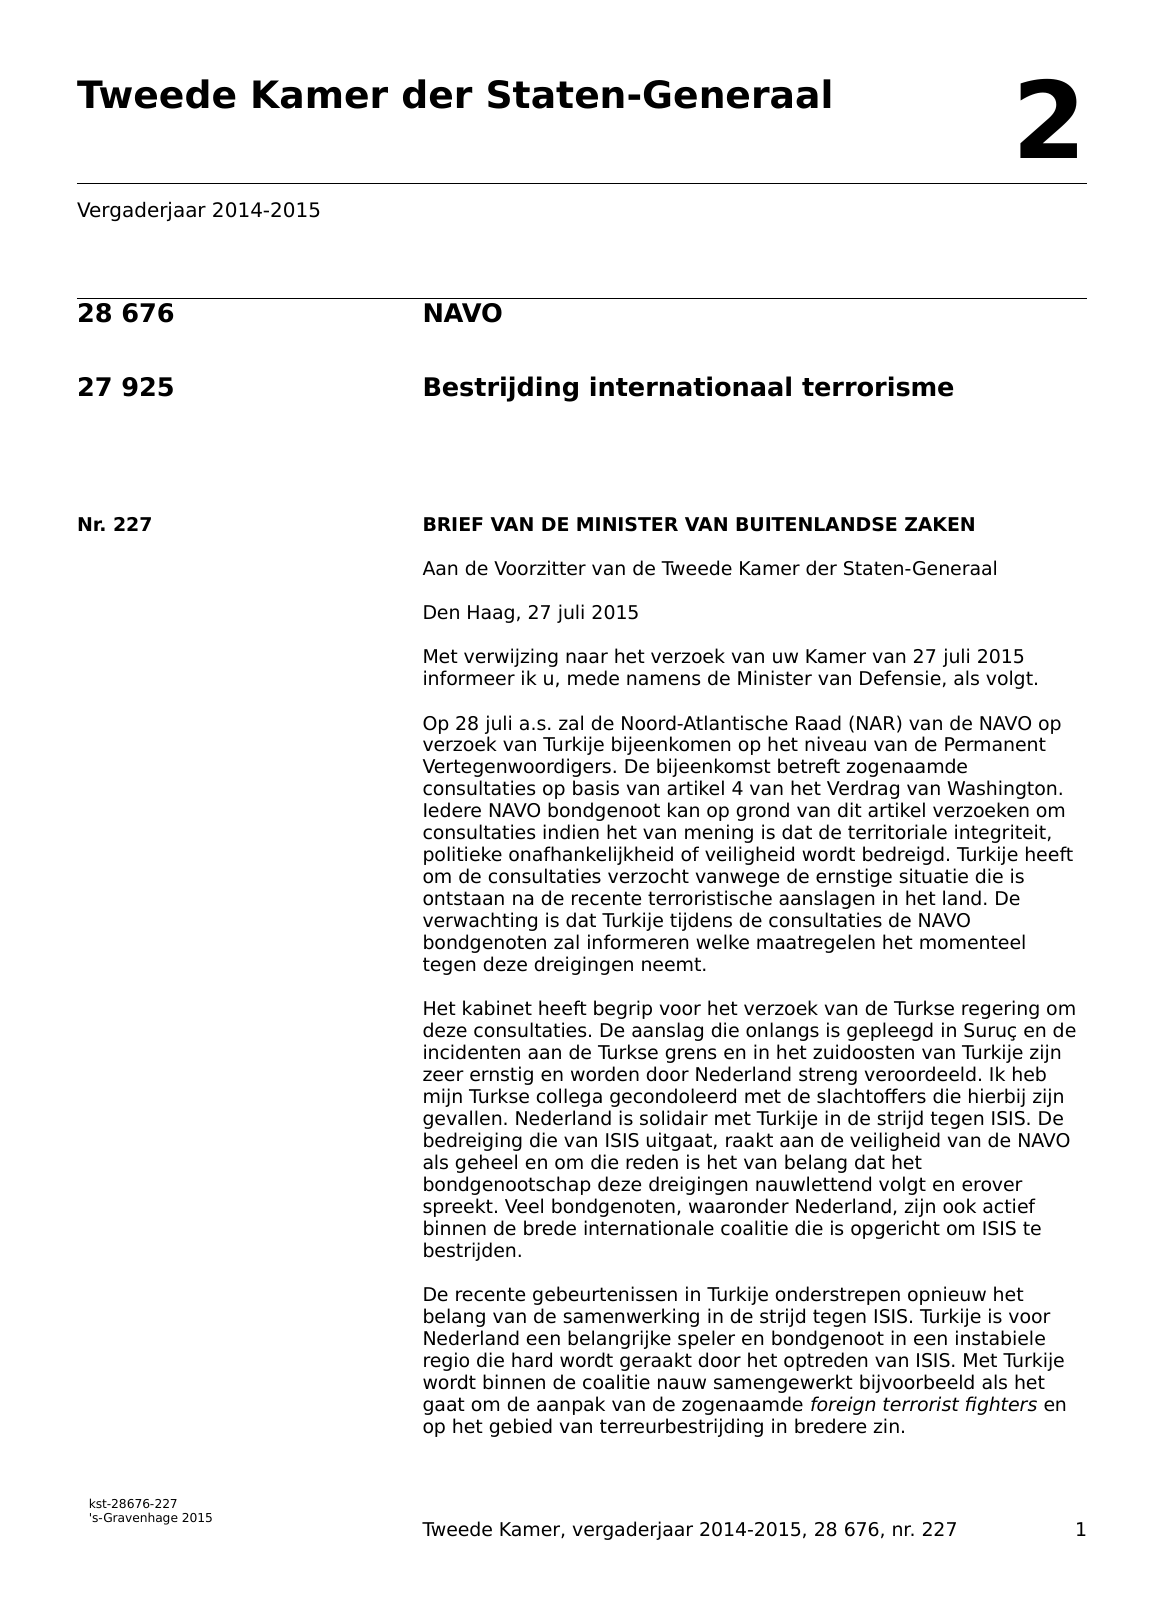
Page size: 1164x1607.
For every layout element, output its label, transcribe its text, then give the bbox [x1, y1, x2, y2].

table_header 2 [886, 59, 1087, 183]
subtitle Nr. 227 BRIEF VAN DE MINISTER VAN BUITENLANDSE ZAKEN [77, 514, 1087, 536]
text De recente gebeurtenissen in Turkije onderstrepen opnieuw het belang van de samenwerking in de strijd tegen ISIS. Turkije is voor Nederland een belangrijke speler en bondgenoot in een instabiele regio die hard wordt geraakt door het optreden van ISIS. Met Turkije wordt binnen de coalitie nauw samengewerkt bijvoorbeeld als het gaat om de aanpak van de zogenaamde foreign terrorist fighters en op het gebied van terreurbestrijding in bredere zin. [422, 1284, 1087, 1438]
text 's-Gravenhage 2015 [88, 1511, 323, 1525]
text Met verwijzing naar het verzoek van uw Kamer van 27 juli 2015 informeer ik u, mede namens de Minister van Defensie, als volgt. [422, 646, 1087, 690]
text Den Haag, 27 juli 2015 [422, 602, 1087, 624]
text kst-28676-227 [88, 1497, 323, 1511]
table_header Tweede Kamer der Staten-Generaal [77, 59, 886, 183]
subtitle 27 925 Bestrijding internationaal terrorisme [77, 373, 1087, 403]
subtitle 28 676 NAVO [77, 299, 1087, 329]
text Het kabinet heeft begrip voor het verzoek van de Turkse regering om deze consultaties. De aanslag die onlangs is gepleegd in Suruç en de incidenten aan de Turkse grens en in het zuidoosten van Turkije zijn zeer ernstig en worden door Nederland streng veroordeeld. Ik heb mijn Turkse collega gecondoleerd met de slachtoffers die hierbij zijn gevallen. Nederland is solidair met Turkije in de strijd tegen ISIS. De bedreiging die van ISIS uitgaat, raakt aan de veiligheid van de NAVO als geheel en om die reden is het van belang dat het bondgenootschap deze dreigingen nauwlettend volgt en erover spreekt. Veel bondgenoten, waaronder Nederland, zijn ook actief binnen de brede internationale coalitie die is opgericht om ISIS te bestrijden. [422, 998, 1087, 1262]
table_cell Vergaderjaar 2014-2015 [77, 184, 1087, 298]
text Op 28 juli a.s. zal de Noord-Atlantische Raad (NAR) van de NAVO op verzoek van Turkije bijeenkomen op het niveau van de Permanent Vertegenwoordigers. De bijeenkomst betreft zogenaamde consultaties op basis van artikel 4 van het Verdrag van Washington. Iedere NAVO bondgenoot kan op grond van dit artikel verzoeken om consultaties indien het van mening is dat de territoriale integriteit, politieke onafhankelijkheid of veiligheid wordt bedreigd. Turkije heeft om de consultaties verzocht vanwege de ernstige situatie die is ontstaan na de recente terroristische aanslagen in het land. De verwachting is dat Turkije tijdens de consultaties de NAVO bondgenoten zal informeren welke maatregelen het momenteel tegen deze dreigingen neemt. [422, 712, 1087, 976]
text Aan de Voorzitter van de Tweede Kamer der Staten-Generaal [422, 558, 1087, 580]
